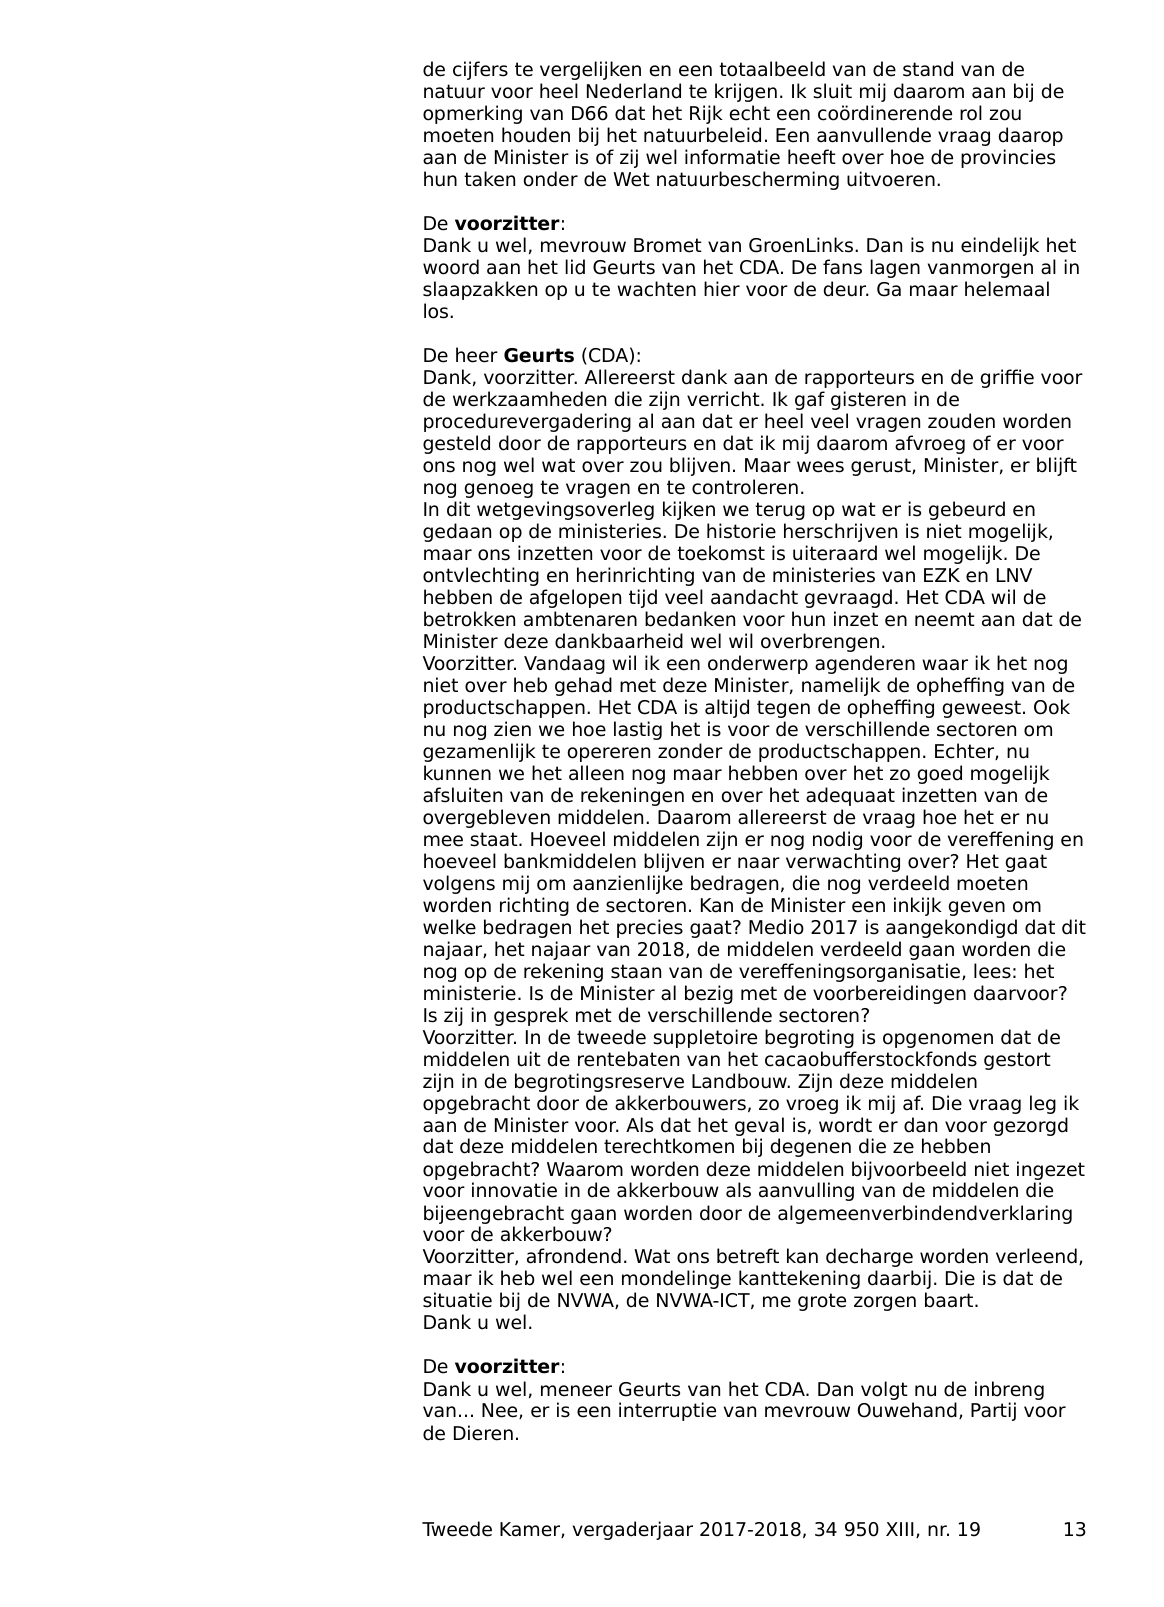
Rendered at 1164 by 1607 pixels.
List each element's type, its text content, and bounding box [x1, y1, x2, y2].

text Voorzitter. Vandaag wil ik een onderwerp agenderen waar ik het nog niet over heb gehad met deze Minister, namelijk de opheffing van de productschappen. Het CDA is altijd tegen de opheffing geweest. Ook nu nog zien we hoe lastig het is voor de verschillende sectoren om gezamenlijk te opereren zonder de productschappen. Echter, nu kunnen we het alleen nog maar hebben over het zo goed mogelijk afsluiten van de rekeningen en over het adequaat inzetten van de overgebleven middelen. Daarom allereerst de vraag hoe het er nu mee staat. Hoeveel middelen zijn er nog nodig voor de vereffening en hoeveel bankmiddelen blijven er naar verwachting over? Het gaat volgens mij om aanzienlijke bedragen, die nog verdeeld moeten worden richting de sectoren. Kan de Minister een inkijk geven om welke bedragen het precies gaat? Medio 2017 is aangekondigd dat dit najaar, het najaar van 2018, de middelen verdeeld gaan worden die nog op de rekening staan van de vereffeningsorganisatie, lees: het ministerie. Is de Minister al bezig met de voorbereidingen daarvoor? Is zij in gesprek met de verschillende sectoren? [422, 653, 1087, 1027]
text In dit wetgevingsoverleg kijken we terug op wat er is gebeurd en gedaan op de ministeries. De historie herschrijven is niet mogelijk, maar ons inzetten voor de toekomst is uiteraard wel mogelijk. De ontvlechting en herinrichting van de ministeries van EZK en LNV hebben de afgelopen tijd veel aandacht gevraagd. Het CDA wil de betrokken ambtenaren bedanken voor hun inzet en neemt aan dat de Minister deze dankbaarheid wel wil overbrengen. [422, 499, 1087, 653]
text Dank u wel. [422, 1312, 1087, 1334]
text Dank u wel, meneer Geurts van het CDA. Dan volgt nu de inbreng van... Nee, er is een interruptie van mevrouw Ouwehand, Partij voor de Dieren. [422, 1378, 1087, 1444]
text Voorzitter. In de tweede suppletoire begroting is opgenomen dat de middelen uit de rentebaten van het cacaobufferstockfonds gestort zijn in de begrotingsreserve Landbouw. Zijn deze middelen opgebracht door de akkerbouwers, zo vroeg ik mij af. Die vraag leg ik aan de Minister voor. Als dat het geval is, wordt er dan voor gezorgd dat deze middelen terechtkomen bij degenen die ze hebben opgebracht? Waarom worden deze middelen bijvoorbeeld niet ingezet voor innovatie in de akkerbouw als aanvulling van de middelen die bijeengebracht gaan worden door de algemeenverbindendverklaring voor de akkerbouw? [422, 1027, 1087, 1246]
text De voorzitter: [422, 1356, 1087, 1378]
text Dank u wel, mevrouw Bromet van GroenLinks. Dan is nu eindelijk het woord aan het lid Geurts van het CDA. De fans lagen vanmorgen al in slaapzakken op u te wachten hier voor de deur. Ga maar helemaal los. [422, 235, 1087, 323]
text Dank, voorzitter. Allereerst dank aan de rapporteurs en de griffie voor de werkzaamheden die zijn verricht. Ik gaf gisteren in de procedurevergadering al aan dat er heel veel vragen zouden worden gesteld door de rapporteurs en dat ik mij daarom afvroeg of er voor ons nog wel wat over zou blijven. Maar wees gerust, Minister, er blijft nog genoeg te vragen en te controleren. [422, 367, 1087, 499]
text Voorzitter, afrondend. Wat ons betreft kan decharge worden verleend, maar ik heb wel een mondelinge kanttekening daarbij. Die is dat de situatie bij de NVWA, de NVWA-ICT, me grote zorgen baart. [422, 1246, 1087, 1312]
text De voorzitter: [422, 213, 1087, 235]
text De heer Geurts (CDA): [422, 345, 1087, 367]
text de cijfers te vergelijken en een totaalbeeld van de stand van de natuur voor heel Nederland te krijgen. Ik sluit mij daarom aan bij de opmerking van D66 dat het Rijk echt een coördinerende rol zou moeten houden bij het natuurbeleid. Een aanvullende vraag daarop aan de Minister is of zij wel informatie heeft over hoe de provincies hun taken onder de Wet natuurbescherming uitvoeren. [422, 59, 1087, 191]
